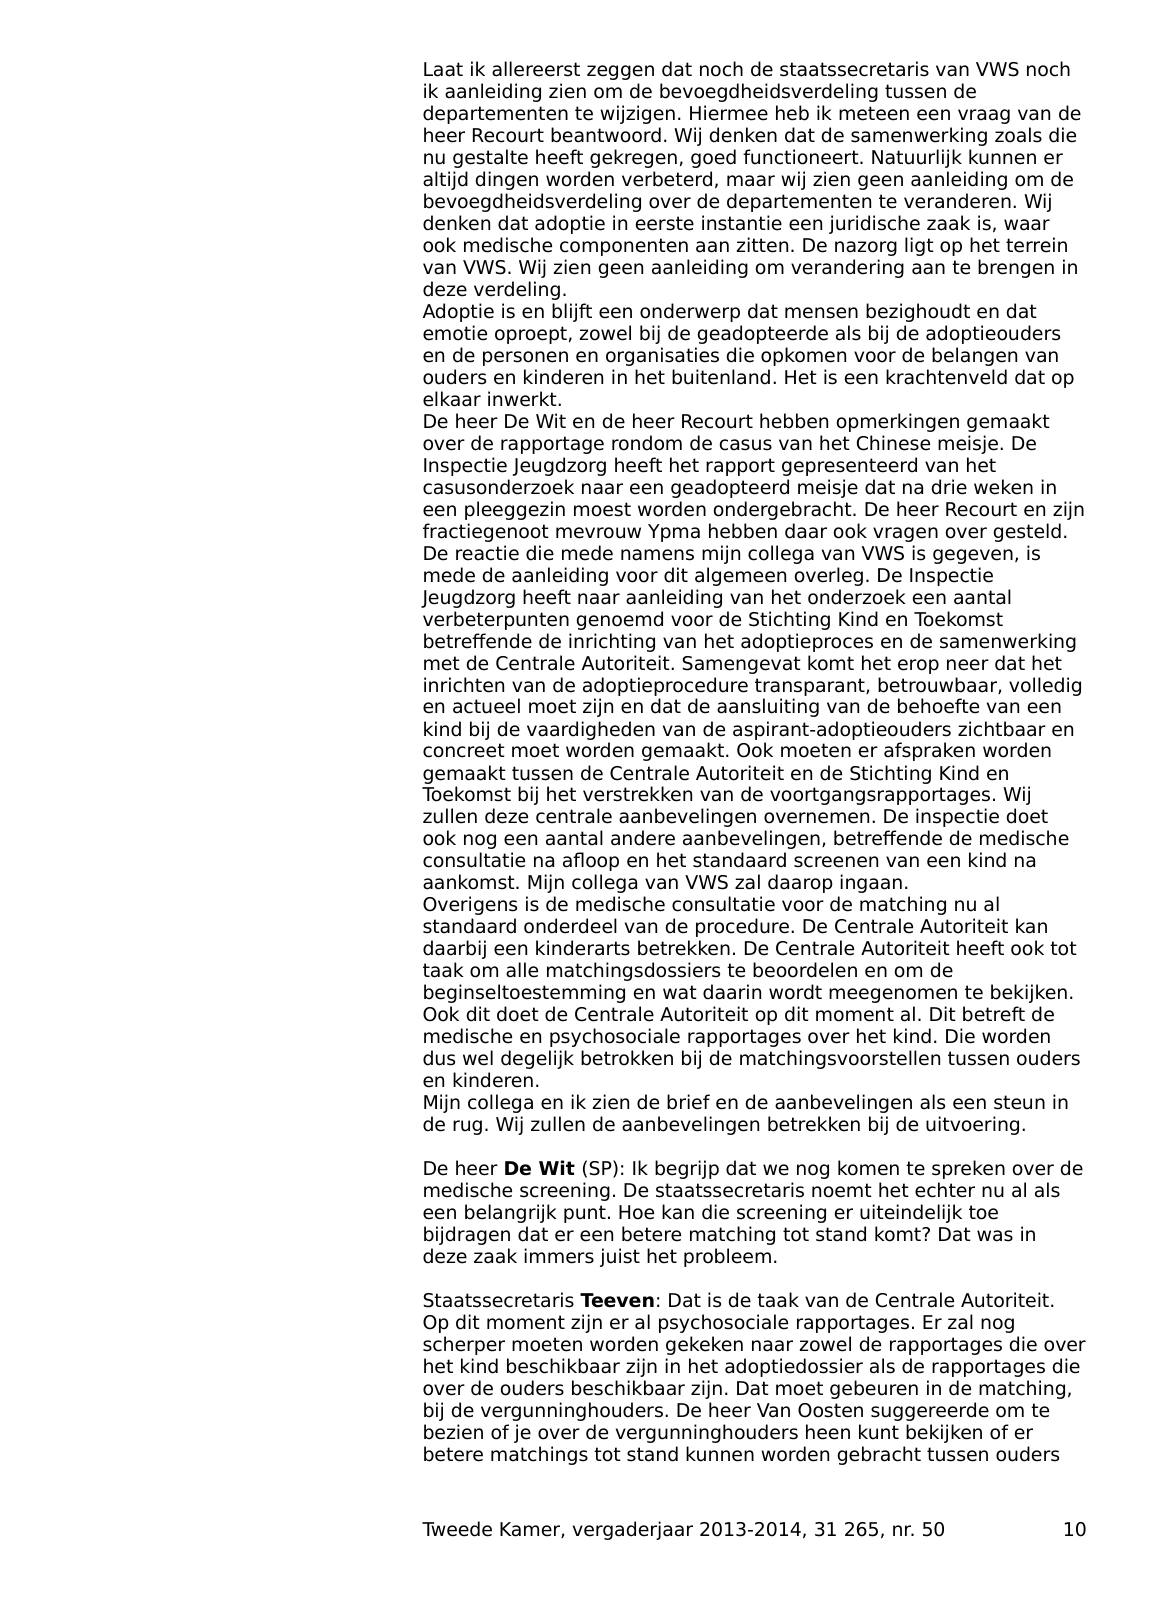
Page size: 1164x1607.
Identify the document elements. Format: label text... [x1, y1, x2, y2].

text Laat ik allereerst zeggen dat noch de staatssecretaris van VWS noch ik aanleiding zien om de bevoegdheidsverdeling tussen de departementen te wijzigen. Hiermee heb ik meteen een vraag van de heer Recourt beantwoord. Wij denken dat de samenwerking zoals die nu gestalte heeft gekregen, goed functioneert. Natuurlijk kunnen er altijd dingen worden verbeterd, maar wij zien geen aanleiding om de bevoegdheidsverdeling over de departementen te veranderen. Wij denken dat adoptie in eerste instantie een juridische zaak is, waar ook medische componenten aan zitten. De nazorg ligt op het terrein van VWS. Wij zien geen aanleiding om verandering aan te brengen in deze verdeling. [422, 59, 1087, 301]
text De heer De Wit (SP): Ik begrijp dat we nog komen te spreken over de medische screening. De staatssecretaris noemt het echter nu al als een belangrijk punt. Hoe kan die screening er uiteindelijk toe bijdragen dat er een betere matching tot stand komt? Dat was in deze zaak immers juist het probleem. [422, 1158, 1087, 1268]
text Staatssecretaris Teeven: Dat is de taak van de Centrale Autoriteit. Op dit moment zijn er al psychosociale rapportages. Er zal nog scherper moeten worden gekeken naar zowel de rapportages die over het kind beschikbaar zijn in het adoptiedossier als de rapportages die over de ouders beschikbaar zijn. Dat moet gebeuren in de matching, bij de vergunninghouders. De heer Van Oosten suggereerde om te bezien of je over de vergunninghouders heen kunt bekijken of er betere matchings tot stand kunnen worden gebracht tussen ouders [422, 1290, 1087, 1466]
text Adoptie is en blijft een onderwerp dat mensen bezighoudt en dat emotie oproept, zowel bij de geadopteerde als bij de adoptieouders en de personen en organisaties die opkomen voor de belangen van ouders en kinderen in het buitenland. Het is een krachtenveld dat op elkaar inwerkt. [422, 301, 1087, 411]
text Overigens is de medische consultatie voor de matching nu al standaard onderdeel van de procedure. De Centrale Autoriteit kan daarbij een kinderarts betrekken. De Centrale Autoriteit heeft ook tot taak om alle matchingsdossiers te beoordelen en om de beginseltoestemming en wat daarin wordt meegenomen te bekijken. Ook dit doet de Centrale Autoriteit op dit moment al. Dit betreft de medische en psychosociale rapportages over het kind. Die worden dus wel degelijk betrokken bij de matchingsvoorstellen tussen ouders en kinderen. [422, 894, 1087, 1092]
text De heer De Wit en de heer Recourt hebben opmerkingen gemaakt over de rapportage rondom de casus van het Chinese meisje. De Inspectie Jeugdzorg heeft het rapport gepresenteerd van het casusonderzoek naar een geadopteerd meisje dat na drie weken in een pleeggezin moest worden ondergebracht. De heer Recourt en zijn fractiegenoot mevrouw Ypma hebben daar ook vragen over gesteld. De reactie die mede namens mijn collega van VWS is gegeven, is mede de aanleiding voor dit algemeen overleg. De Inspectie Jeugdzorg heeft naar aanleiding van het onderzoek een aantal verbeterpunten genoemd voor de Stichting Kind en Toekomst betreffende de inrichting van het adoptieproces en de samenwerking met de Centrale Autoriteit. Samengevat komt het erop neer dat het inrichten van de adoptieprocedure transparant, betrouwbaar, volledig en actueel moet zijn en dat de aansluiting van de behoefte van een kind bij de vaardigheden van de aspirant-adoptieouders zichtbaar en concreet moet worden gemaakt. Ook moeten er afspraken worden gemaakt tussen de Centrale Autoriteit en de Stichting Kind en Toekomst bij het verstrekken van de voortgangsrapportages. Wij zullen deze centrale aanbevelingen overnemen. De inspectie doet ook nog een aantal andere aanbevelingen, betreffende de medische consultatie na afloop en het standaard screenen van een kind na aankomst. Mijn collega van VWS zal daarop ingaan. [422, 411, 1087, 894]
text Mijn collega en ik zien de brief en de aanbevelingen als een steun in de rug. Wij zullen de aanbevelingen betrekken bij de uitvoering. [422, 1092, 1087, 1136]
